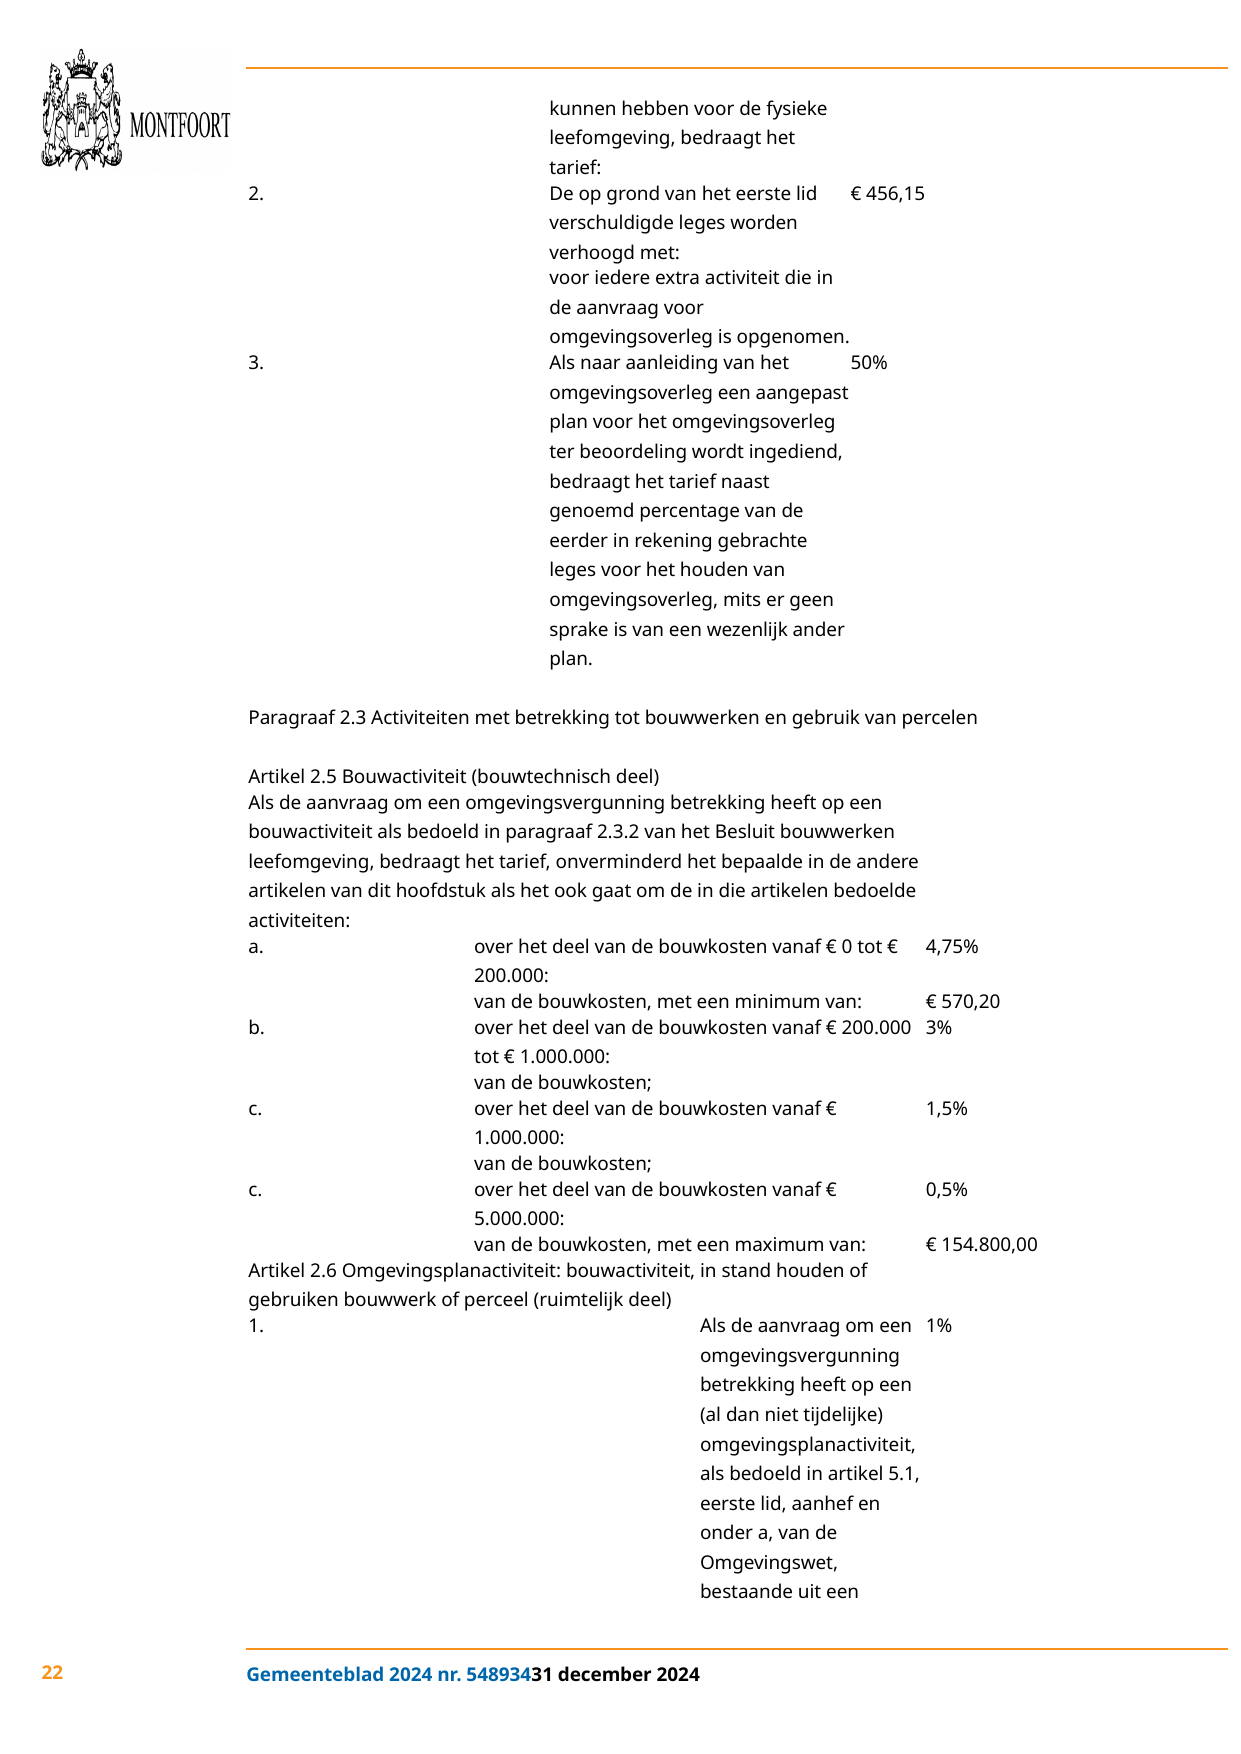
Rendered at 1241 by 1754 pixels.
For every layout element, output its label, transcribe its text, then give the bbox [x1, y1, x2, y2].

table_cell 4,75% [926, 933, 1152, 988]
table_cell [248, 1150, 474, 1176]
table_cell [926, 1069, 1152, 1095]
table_cell 3. [248, 350, 549, 671]
table_cell 50% [850, 350, 1152, 671]
table_cell 1% [926, 1313, 1152, 1604]
table_cell Als de aanvraag om een omgevingsvergunning betrekking heeft op een (al dan niet tijdelijke) omgevingsplanactiviteit, als bedoeld in artikel 5.1, eerste lid, aanhef en onder a, van de Omgevingswet, bestaande uit een [700, 1313, 926, 1604]
table_cell van de bouwkosten; [474, 1069, 926, 1095]
table_cell a. [248, 933, 474, 988]
table_cell kunnen hebben voor de fysieke leefomgeving, bedraagt het tarief: [549, 95, 850, 180]
table_cell [248, 265, 549, 349]
table_header Artikel 2.5 Bouwactiviteit (bouwtechnisch deel) [248, 763, 926, 789]
table_cell [248, 1069, 474, 1095]
table_cell 1,5% [926, 1095, 1152, 1150]
table_cell Als naar aanleiding van het omgevingsoverleg een aangepast plan voor het omgevingsoverleg ter beoordeling wordt ingediend, bedraagt het tarief naast genoemd percentage van de eerder in rekening gebrachte leges voor het houden van omgevingsoverleg, mits er geen sprake is van een wezenlijk ander plan. [549, 350, 850, 671]
table_cell [248, 1231, 474, 1257]
table_cell [850, 265, 1152, 349]
table_cell De op grond van het eerste lid verschuldigde leges worden verhoogd met: [549, 180, 850, 264]
table_cell 3% [926, 1014, 1152, 1069]
table_cell over het deel van de bouwkosten vanaf € 200.000 tot € 1.000.000: [474, 1014, 926, 1069]
table_cell Artikel 2.6 Omgevingsplanactiviteit: bouwactiviteit, in stand houden of gebruiken bouwwerk of perceel (ruimtelijk deel) [248, 1257, 926, 1312]
table_cell € 154.800,00 [926, 1231, 1152, 1257]
table_cell b. [248, 1014, 474, 1069]
table_cell 0,5% [926, 1176, 1152, 1231]
table_cell over het deel van de bouwkosten vanaf € 1.000.000: [474, 1095, 926, 1150]
table_cell [926, 1257, 1152, 1312]
table_cell [248, 988, 474, 1014]
table_cell c. [248, 1095, 474, 1150]
table_cell Als de aanvraag om een omgevingsvergunning betrekking heeft op een bouwactiviteit als bedoeld in paragraaf 2.3.2 van het Besluit bouwwerken leefomgeving, bedraagt het tarief, onverminderd het bepaalde in de andere artikelen van dit hoofdstuk als het ook gaat om de in die artikelen bedoelde activiteiten: [248, 789, 926, 933]
picture [41, 47, 231, 172]
table_cell € 570,20 [926, 988, 1152, 1014]
table_cell c. [248, 1176, 474, 1231]
table_cell van de bouwkosten, met een maximum van: [474, 1231, 926, 1257]
table_cell € 456,15 [850, 180, 1152, 264]
table_cell van de bouwkosten, met een minimum van: [474, 988, 926, 1014]
table_cell over het deel van de bouwkosten vanaf € 0 tot € 200.000: [474, 933, 926, 988]
table_cell [926, 789, 1152, 933]
table_header [926, 763, 1152, 789]
table_cell van de bouwkosten; [474, 1150, 926, 1176]
table_cell voor iedere extra activiteit die in de aanvraag voor omgevingsoverleg is opgenomen. [549, 265, 850, 349]
table_cell 1. [248, 1313, 700, 1604]
table_cell [248, 95, 549, 180]
table_cell 2. [248, 180, 549, 264]
table_cell over het deel van de bouwkosten vanaf € 5.000.000: [474, 1176, 926, 1231]
text Paragraaf 2.3 Activiteiten met betrekking tot bouwwerken en gebruik van percelen [248, 704, 1152, 729]
table_cell [926, 1150, 1152, 1176]
table_cell [850, 95, 1152, 180]
